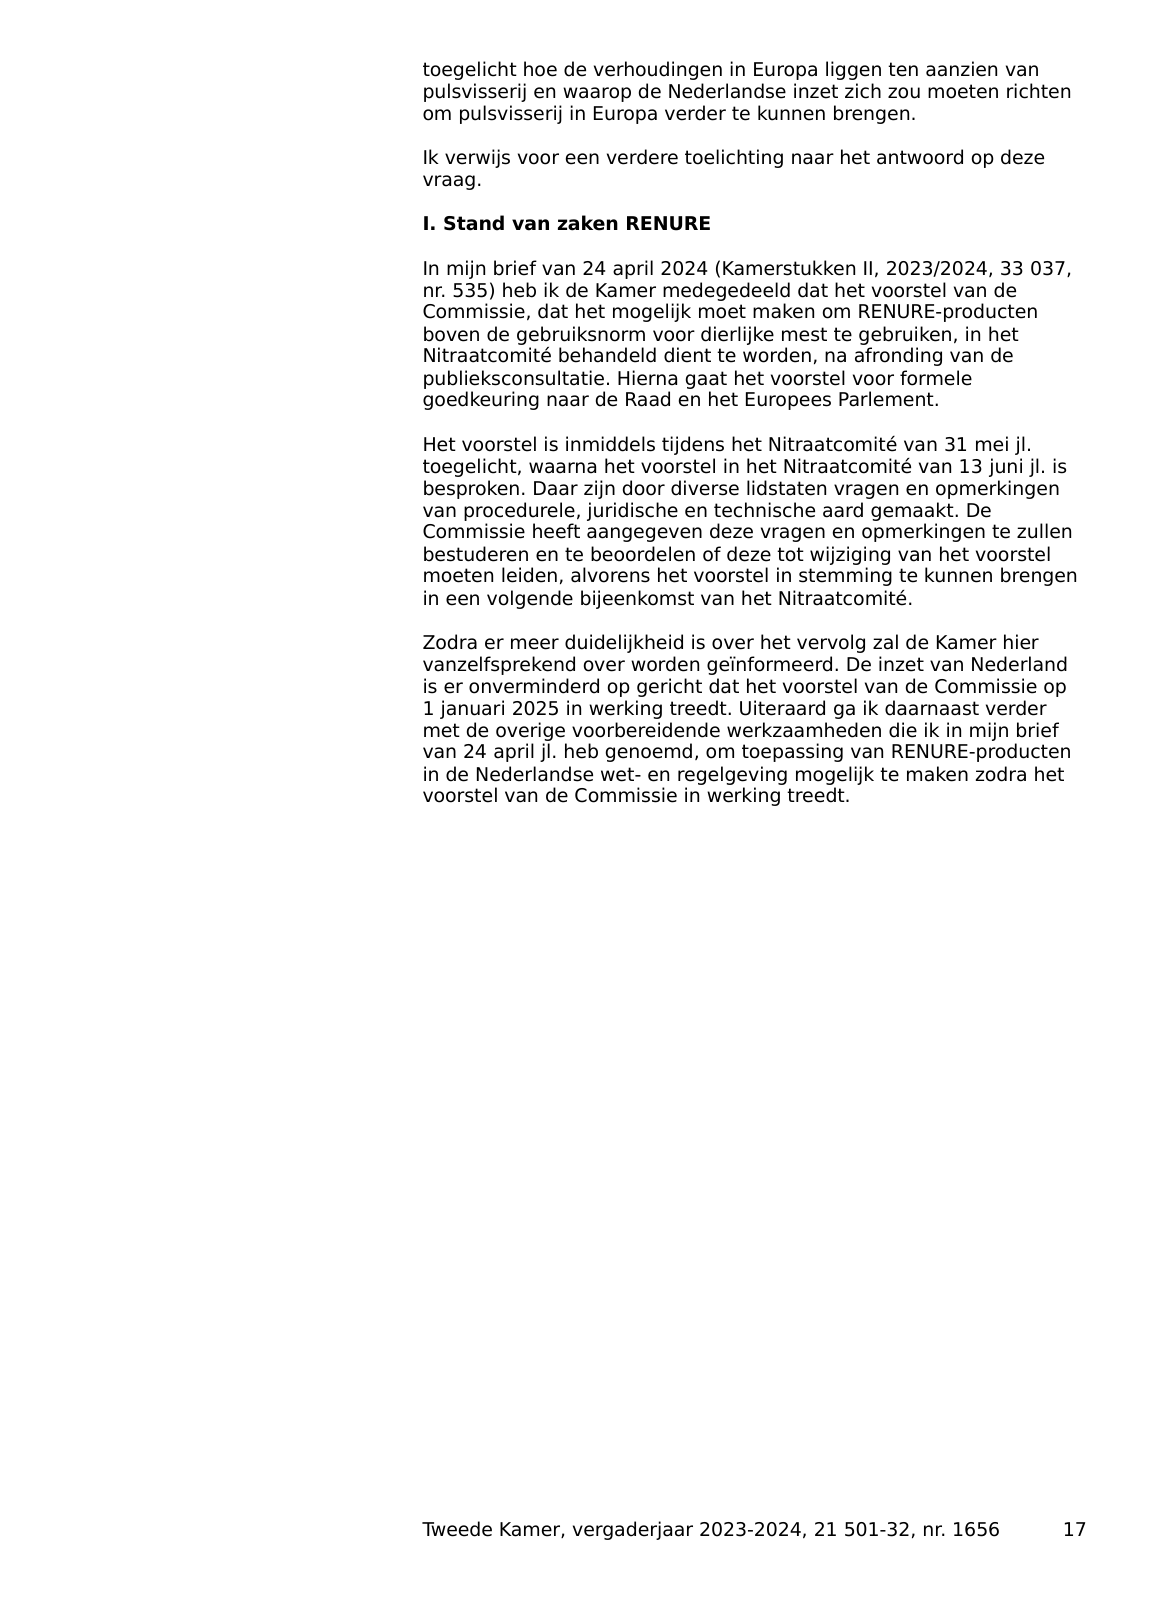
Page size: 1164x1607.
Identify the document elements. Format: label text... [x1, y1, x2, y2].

text Ik verwijs voor een verdere toelichting naar het antwoord op deze vraag. [422, 147, 1087, 191]
subtitle I. Stand van zaken RENURE [422, 213, 1087, 235]
text Het voorstel is inmiddels tijdens het Nitraatcomité van 31 mei jl. toegelicht, waarna het voorstel in het Nitraatcomité van 13 juni jl. is besproken. Daar zijn door diverse lidstaten vragen en opmerkingen van procedurele, juridische en technische aard gemaakt. De Commissie heeft aangegeven deze vragen en opmerkingen te zullen bestuderen en te beoordelen of deze tot wijziging van het voorstel moeten leiden, alvorens het voorstel in stemming te kunnen brengen in een volgende bijeenkomst van het Nitraatcomité. [422, 433, 1087, 609]
text In mijn brief van 24 april 2024 (Kamerstukken II, 2023/2024, 33 037, nr. 535) heb ik de Kamer medegedeeld dat het voorstel van de Commissie, dat het mogelijk moet maken om RENURE-producten boven de gebruiksnorm voor dierlijke mest te gebruiken, in het Nitraatcomité behandeld dient te worden, na afronding van de publieksconsultatie. Hierna gaat het voorstel voor formele goedkeuring naar de Raad en het Europees Parlement. [422, 257, 1087, 411]
text toegelicht hoe de verhoudingen in Europa liggen ten aanzien van pulsvisserij en waarop de Nederlandse inzet zich zou moeten richten om pulsvisserij in Europa verder te kunnen brengen. [422, 59, 1087, 125]
text Zodra er meer duidelijkheid is over het vervolg zal de Kamer hier vanzelfsprekend over worden geïnformeerd. De inzet van Nederland is er onverminderd op gericht dat het voorstel van de Commissie op 1 januari 2025 in werking treedt. Uiteraard ga ik daarnaast verder met de overige voorbereidende werkzaamheden die ik in mijn brief van 24 april jl. heb genoemd, om toepassing van RENURE-producten in de Nederlandse wet- en regelgeving mogelijk te maken zodra het voorstel van de Commissie in werking treedt. [422, 632, 1087, 807]
